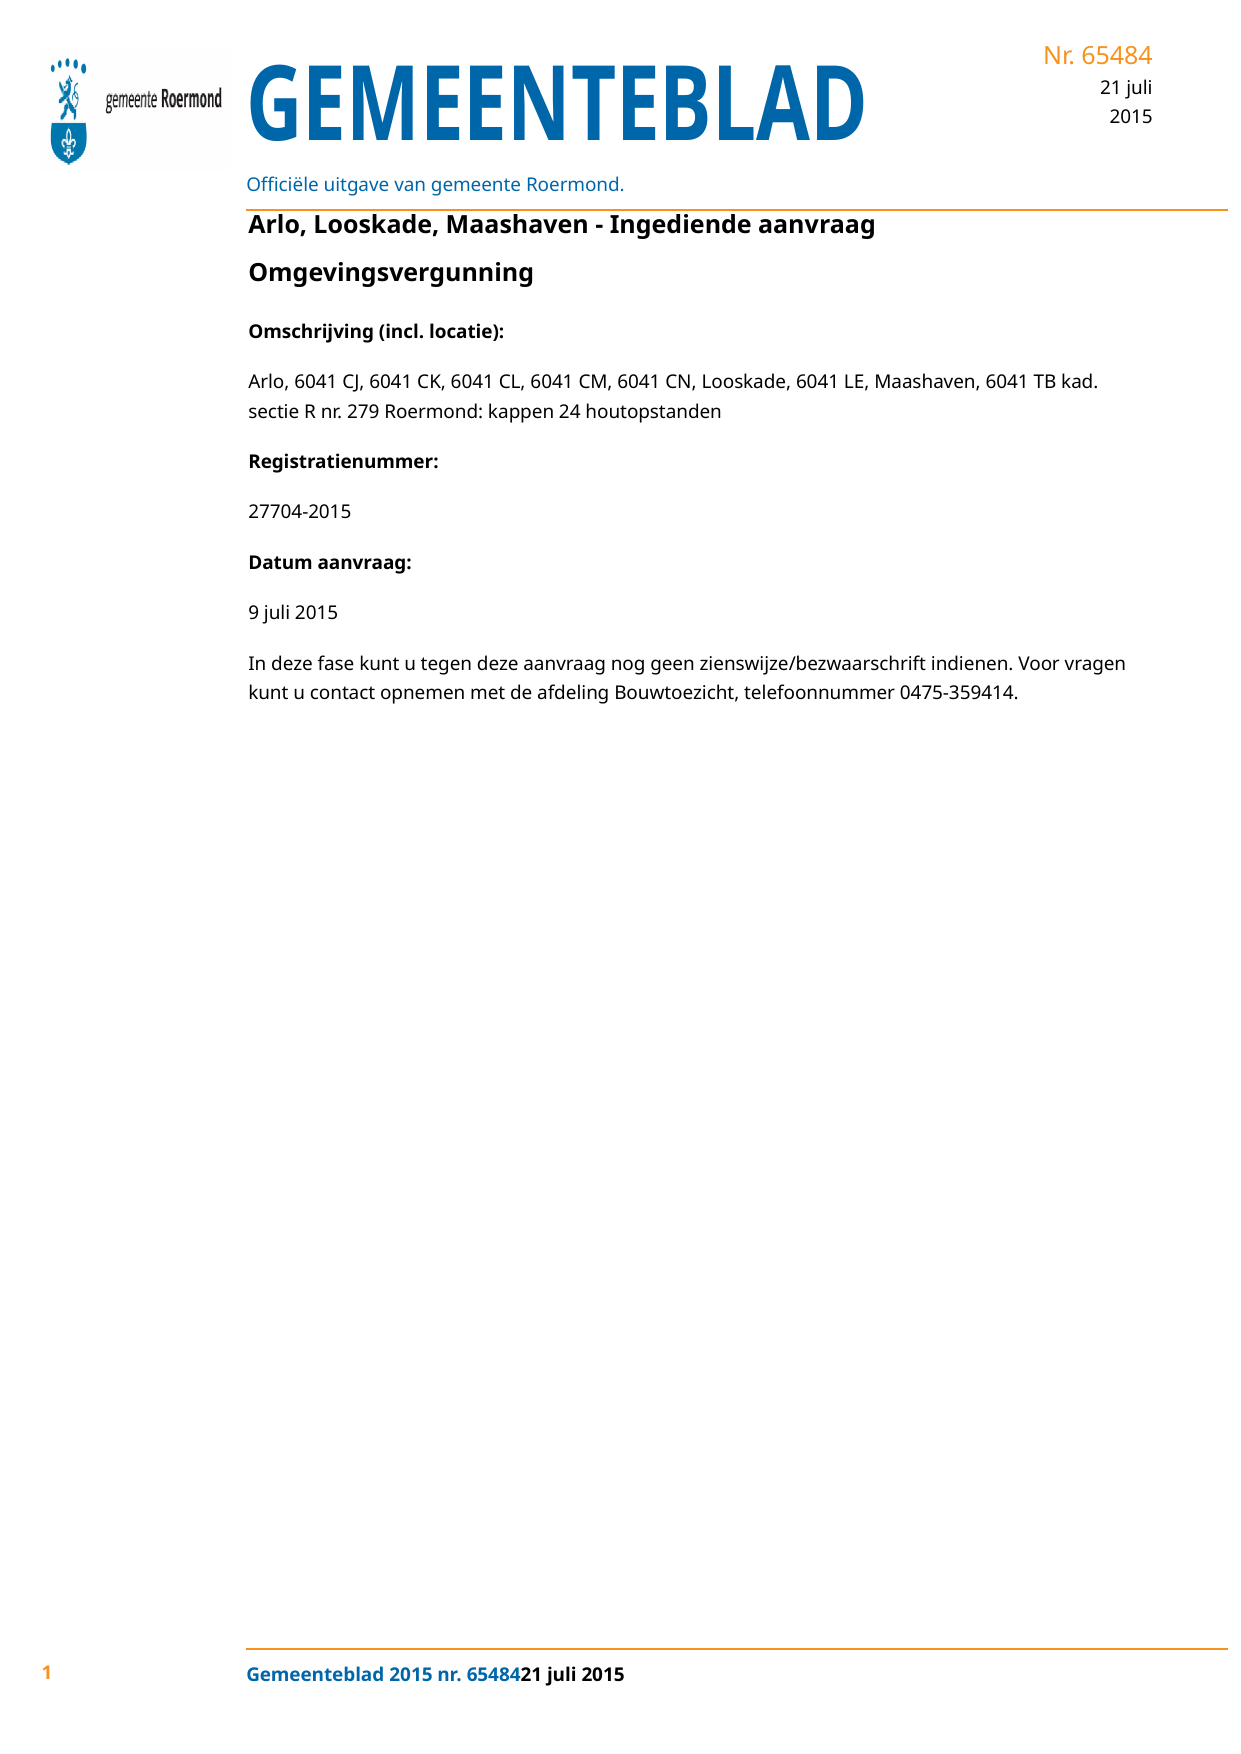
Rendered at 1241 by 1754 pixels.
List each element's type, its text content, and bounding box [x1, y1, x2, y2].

text Omschrijving (incl. locatie): [248, 318, 1152, 344]
text Registratienummer: [248, 448, 1152, 474]
text Datum aanvraag: [248, 549, 1152, 575]
text 9 juli 2015 [248, 599, 1152, 625]
text In deze fase kunt u tegen deze aanvraag nog geen zienswijze/bezwaarschrift indienen. Voor vragen kunt u contact opnemen met de afdeling Bouwtoezicht, telefoonnummer 0475-359414. [248, 650, 1152, 705]
text Arlo, Looskade, Maashaven - Ingediende aanvraag Omgevingsvergunning [248, 211, 1152, 288]
text 27704-2015 [248, 499, 1152, 524]
picture [41, 47, 231, 172]
text Arlo, 6041 CJ, 6041 CK, 6041 CL, 6041 CM, 6041 CN, Looskade, 6041 LE, Maashaven, 6041 TB kad. sectie R nr. 279 Roermond: kappen 24 houtopstanden [248, 368, 1152, 424]
